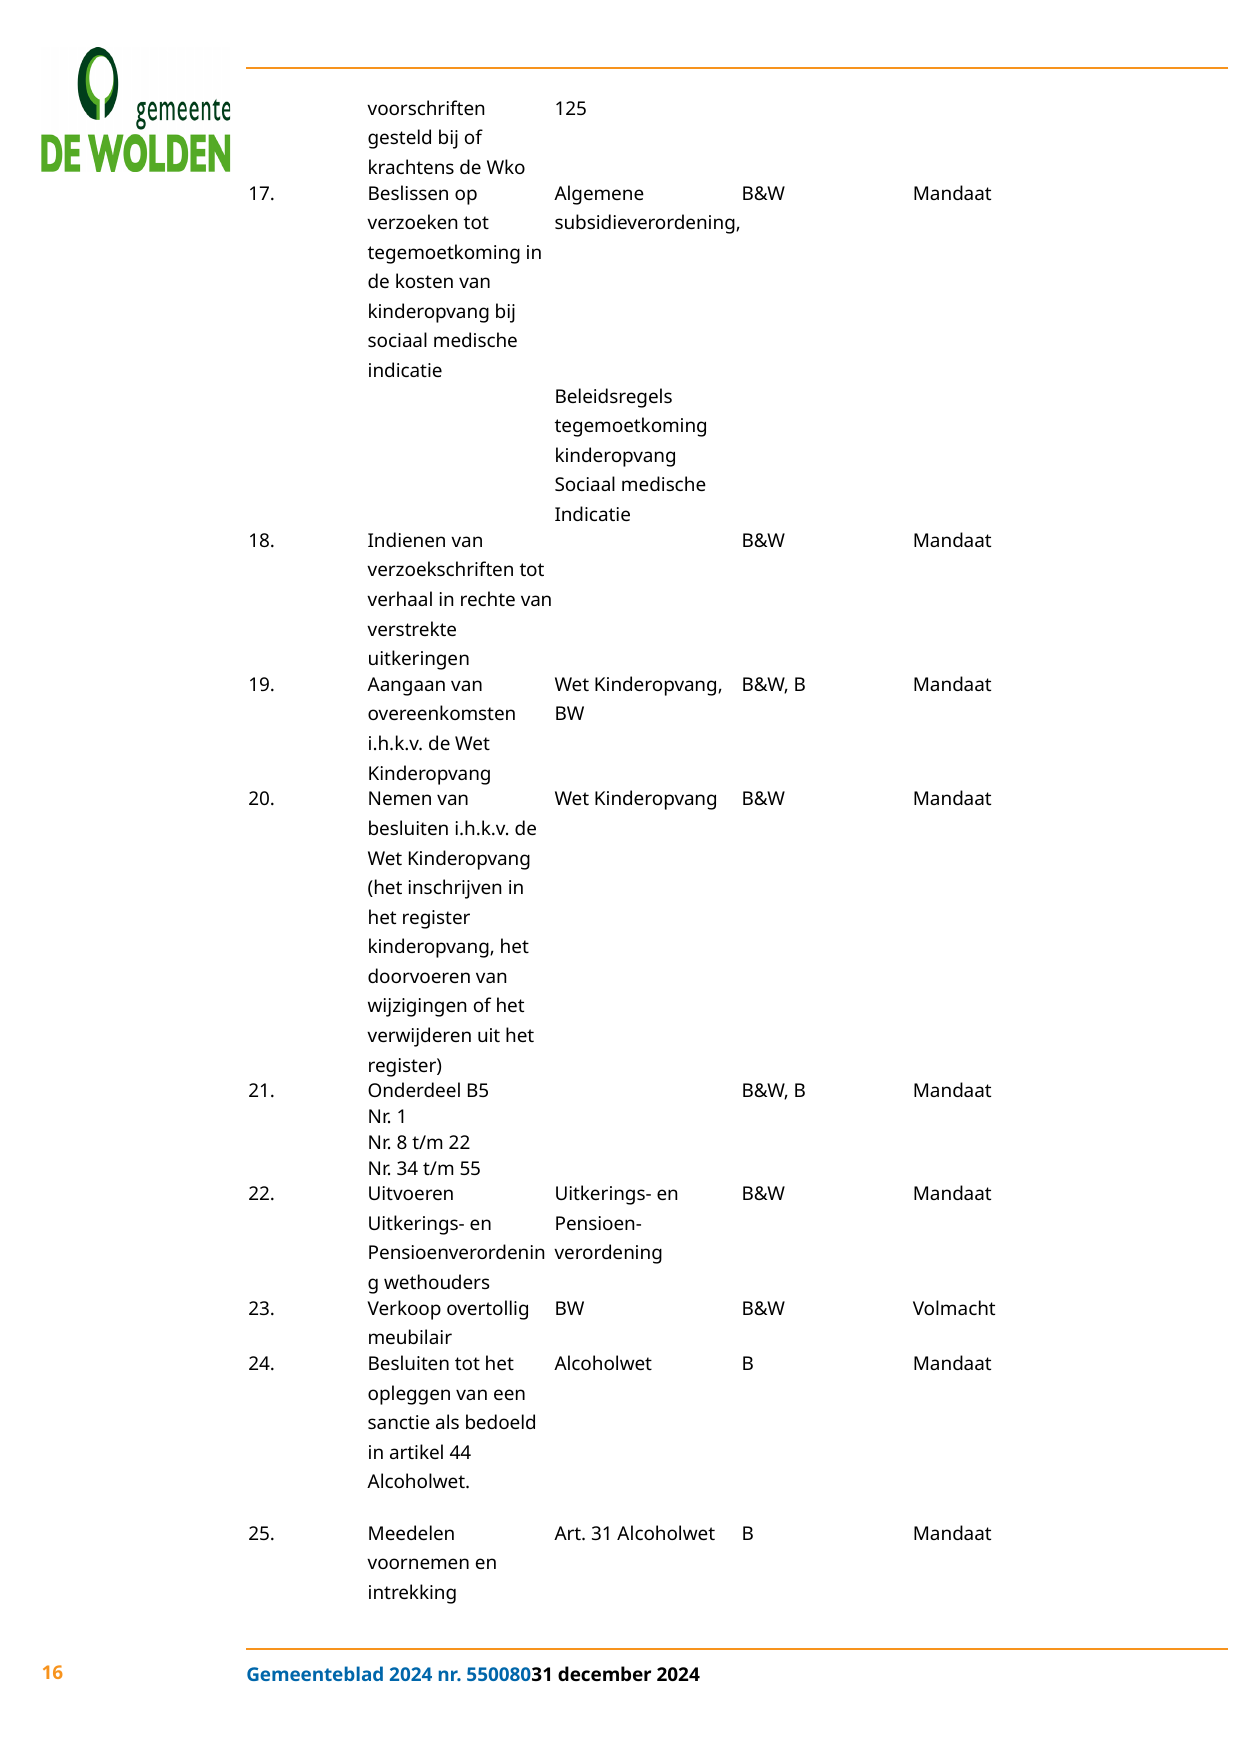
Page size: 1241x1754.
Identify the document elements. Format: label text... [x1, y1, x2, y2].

table_cell [1032, 527, 1152, 671]
table_cell Mandaat [913, 671, 1032, 786]
table_cell 22. [248, 1180, 367, 1295]
table_cell Mandaat [913, 1078, 1032, 1103]
table_cell [1032, 1078, 1152, 1103]
table_cell 19. [248, 671, 367, 786]
table_cell [554, 527, 741, 671]
table_cell BW [554, 1295, 741, 1350]
table_cell [1032, 1129, 1152, 1155]
table_cell [1032, 180, 1152, 383]
table_cell [368, 1494, 554, 1520]
table_cell B&W [741, 527, 913, 671]
table_cell [554, 1494, 741, 1520]
table_cell 23. [248, 1295, 367, 1350]
table_cell Algemene subsidieverordening, [554, 180, 741, 383]
table_cell B&W [741, 1295, 913, 1350]
picture [41, 47, 231, 172]
table_cell Alcoholwet [554, 1350, 741, 1494]
table_cell Beleidsregels tegemoetkoming kinderopvang Sociaal medische Indicatie [554, 383, 741, 527]
table_cell Mandaat [913, 786, 1032, 1077]
table_cell [554, 1129, 741, 1155]
table_cell [913, 383, 1032, 527]
table_cell 24. [248, 1350, 367, 1494]
table_cell Aangaan van overeenkomsten i.h.k.v. de Wet Kinderopvang [368, 671, 554, 786]
table_cell [913, 1155, 1032, 1180]
table_cell Indienen van verzoekschriften tot verhaal in rechte van verstrekte uitkeringen [368, 527, 554, 671]
table_cell [248, 1155, 367, 1180]
table_cell 17. [248, 180, 367, 383]
table_cell [913, 95, 1032, 180]
table_cell Beslissen op verzoeken tot tegemoetkoming in de kosten van kinderopvang bij sociaal medische indicatie [368, 180, 554, 383]
table_cell Verkoop overtollig meubilair [368, 1295, 554, 1350]
table_cell [1032, 671, 1152, 786]
table_cell B [741, 1520, 913, 1605]
table_cell [554, 1155, 741, 1180]
table_cell Uitkerings- en Pensioen-verordening [554, 1180, 741, 1295]
table_cell [248, 1129, 367, 1155]
table_cell Mandaat [913, 1520, 1032, 1605]
table_cell B [741, 1350, 913, 1494]
table_cell [1032, 95, 1152, 180]
table_cell [1032, 786, 1152, 1077]
table_cell 125 [554, 95, 741, 180]
table_cell Onderdeel B5 [368, 1078, 554, 1103]
table_cell B&W [741, 1180, 913, 1295]
table_cell Nr. 8 t/m 22 [368, 1129, 554, 1155]
table_cell Mandaat [913, 1350, 1032, 1494]
table_cell Nemen van besluiten i.h.k.v. de Wet Kinderopvang (het inschrijven in het register kinderopvang, het doorvoeren van wijzigingen of het verwijderen uit het register) [368, 786, 554, 1077]
table_cell Nr. 1 [368, 1103, 554, 1129]
table_cell 20. [248, 786, 367, 1077]
table_cell Wet Kinderopvang, BW [554, 671, 741, 786]
table_cell Meedelen voornemen en intrekking [368, 1520, 554, 1605]
table_cell [741, 95, 913, 180]
table_cell Mandaat [913, 180, 1032, 383]
table_cell [1032, 1180, 1152, 1295]
table_cell Besluiten tot het opleggen van een sanctie als bedoeld in artikel 44 Alcoholwet. [368, 1350, 554, 1494]
table_cell [1032, 383, 1152, 527]
table_cell Mandaat [913, 1180, 1032, 1295]
table_cell [248, 1494, 367, 1520]
table_cell Volmacht [913, 1295, 1032, 1350]
table_cell 25. [248, 1520, 367, 1605]
table_cell B&W, B [741, 1078, 913, 1103]
table_cell [554, 1078, 741, 1103]
table_cell B&W [741, 786, 913, 1077]
table_cell Uitvoeren Uitkerings- en Pensioenverordening wethouders [368, 1180, 554, 1295]
table_cell Wet Kinderopvang [554, 786, 741, 1077]
table_cell [368, 383, 554, 527]
table_cell [248, 383, 367, 527]
table_cell 21. [248, 1078, 367, 1103]
table_cell [913, 1129, 1032, 1155]
table_cell [741, 1155, 913, 1180]
table_cell [1032, 1155, 1152, 1180]
table_cell [1032, 1350, 1152, 1494]
table_cell 18. [248, 527, 367, 671]
table_cell [1032, 1295, 1152, 1350]
table_cell Art. 31 Alcoholwet [554, 1520, 741, 1605]
table_cell [913, 1494, 1032, 1520]
table_cell Nr. 34 t/m 55 [368, 1155, 554, 1180]
table_cell [913, 1103, 1032, 1129]
table_cell [248, 1103, 367, 1129]
table_cell [741, 1129, 913, 1155]
table_cell [554, 1103, 741, 1129]
table_cell [741, 383, 913, 527]
table_cell [1032, 1103, 1152, 1129]
table_cell voorschriften gesteld bij of krachtens de Wko [368, 95, 554, 180]
table_cell B&W, B [741, 671, 913, 786]
table_cell [741, 1494, 913, 1520]
table_cell [248, 95, 367, 180]
table_cell [1032, 1520, 1152, 1605]
table_cell Mandaat [913, 527, 1032, 671]
table_cell B&W [741, 180, 913, 383]
table_cell [1032, 1494, 1152, 1520]
table_cell [741, 1103, 913, 1129]
